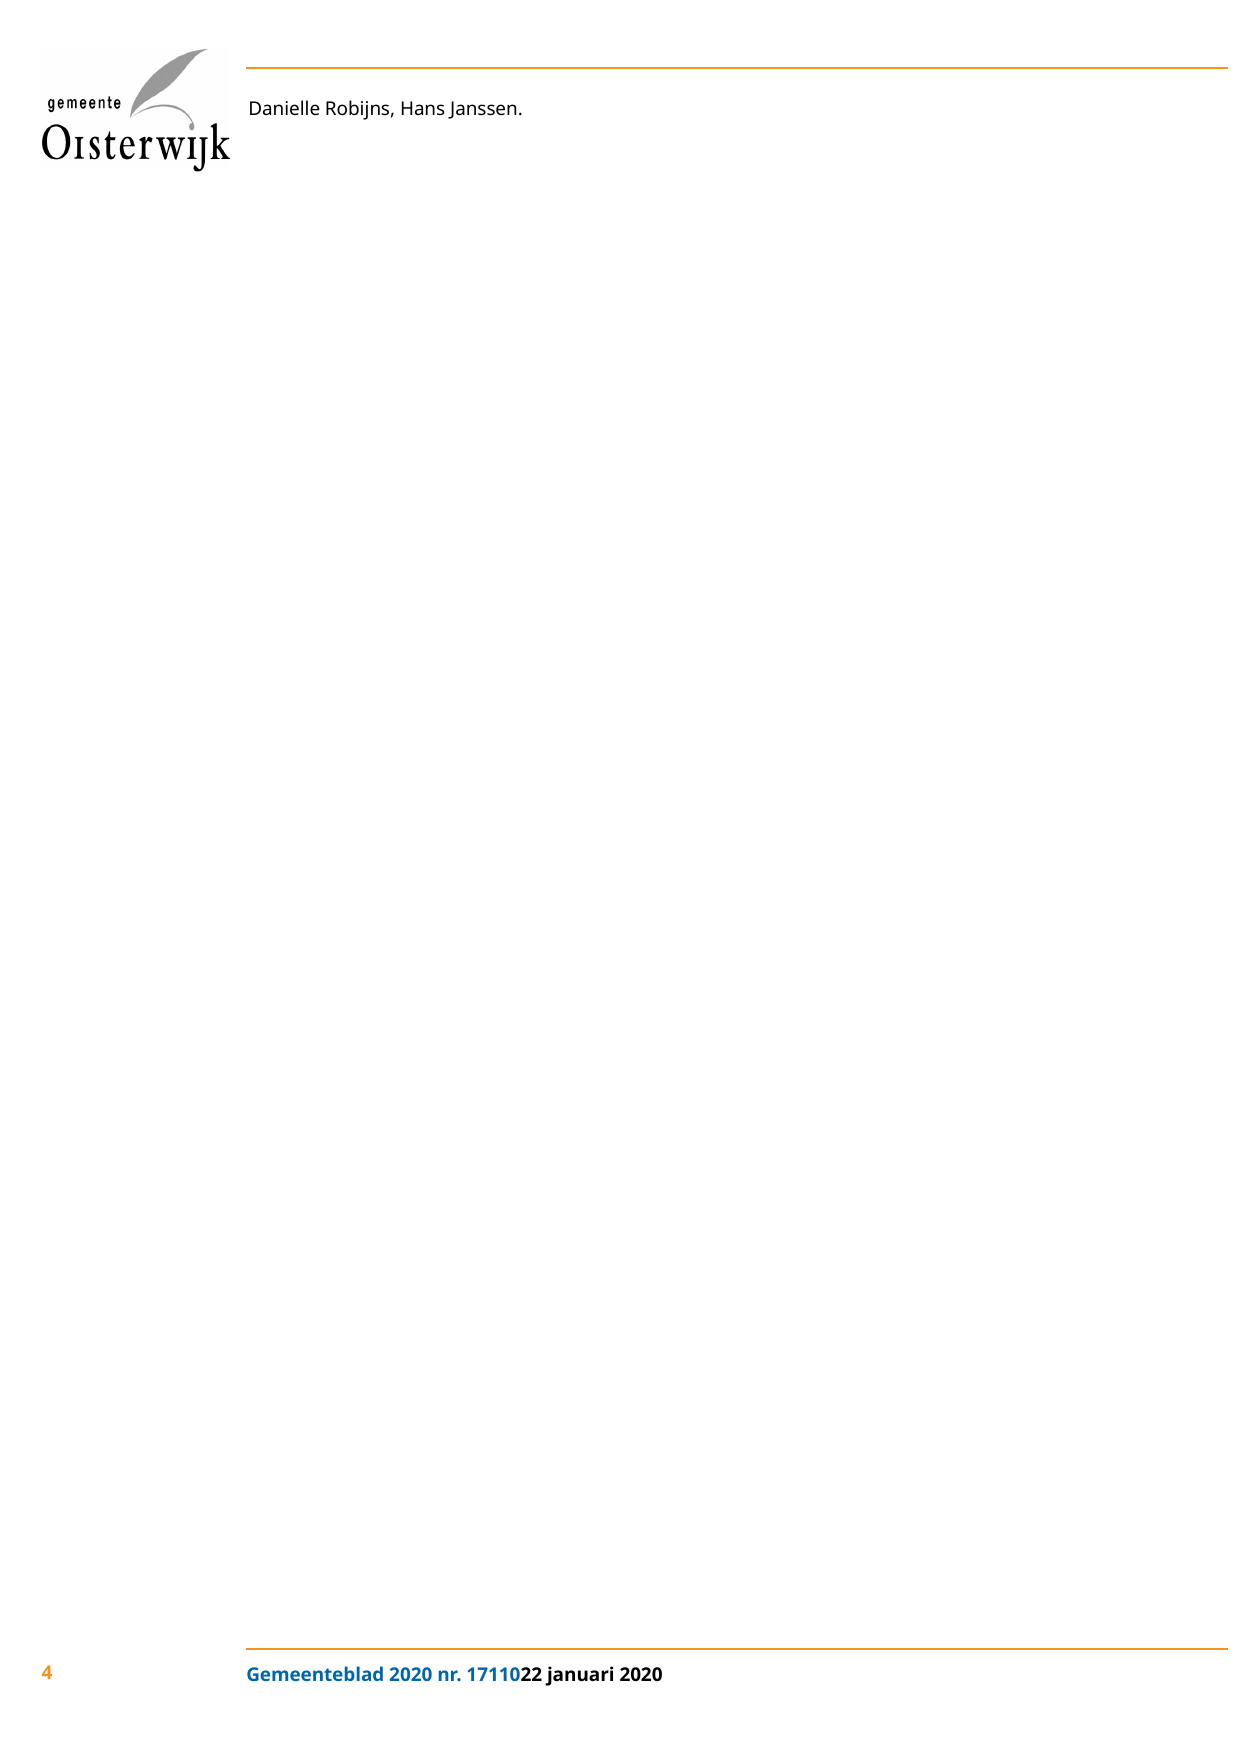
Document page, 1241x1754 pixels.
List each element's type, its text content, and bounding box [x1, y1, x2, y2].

text Danielle Robijns, Hans Janssen. [248, 95, 1152, 121]
picture [41, 47, 231, 172]
